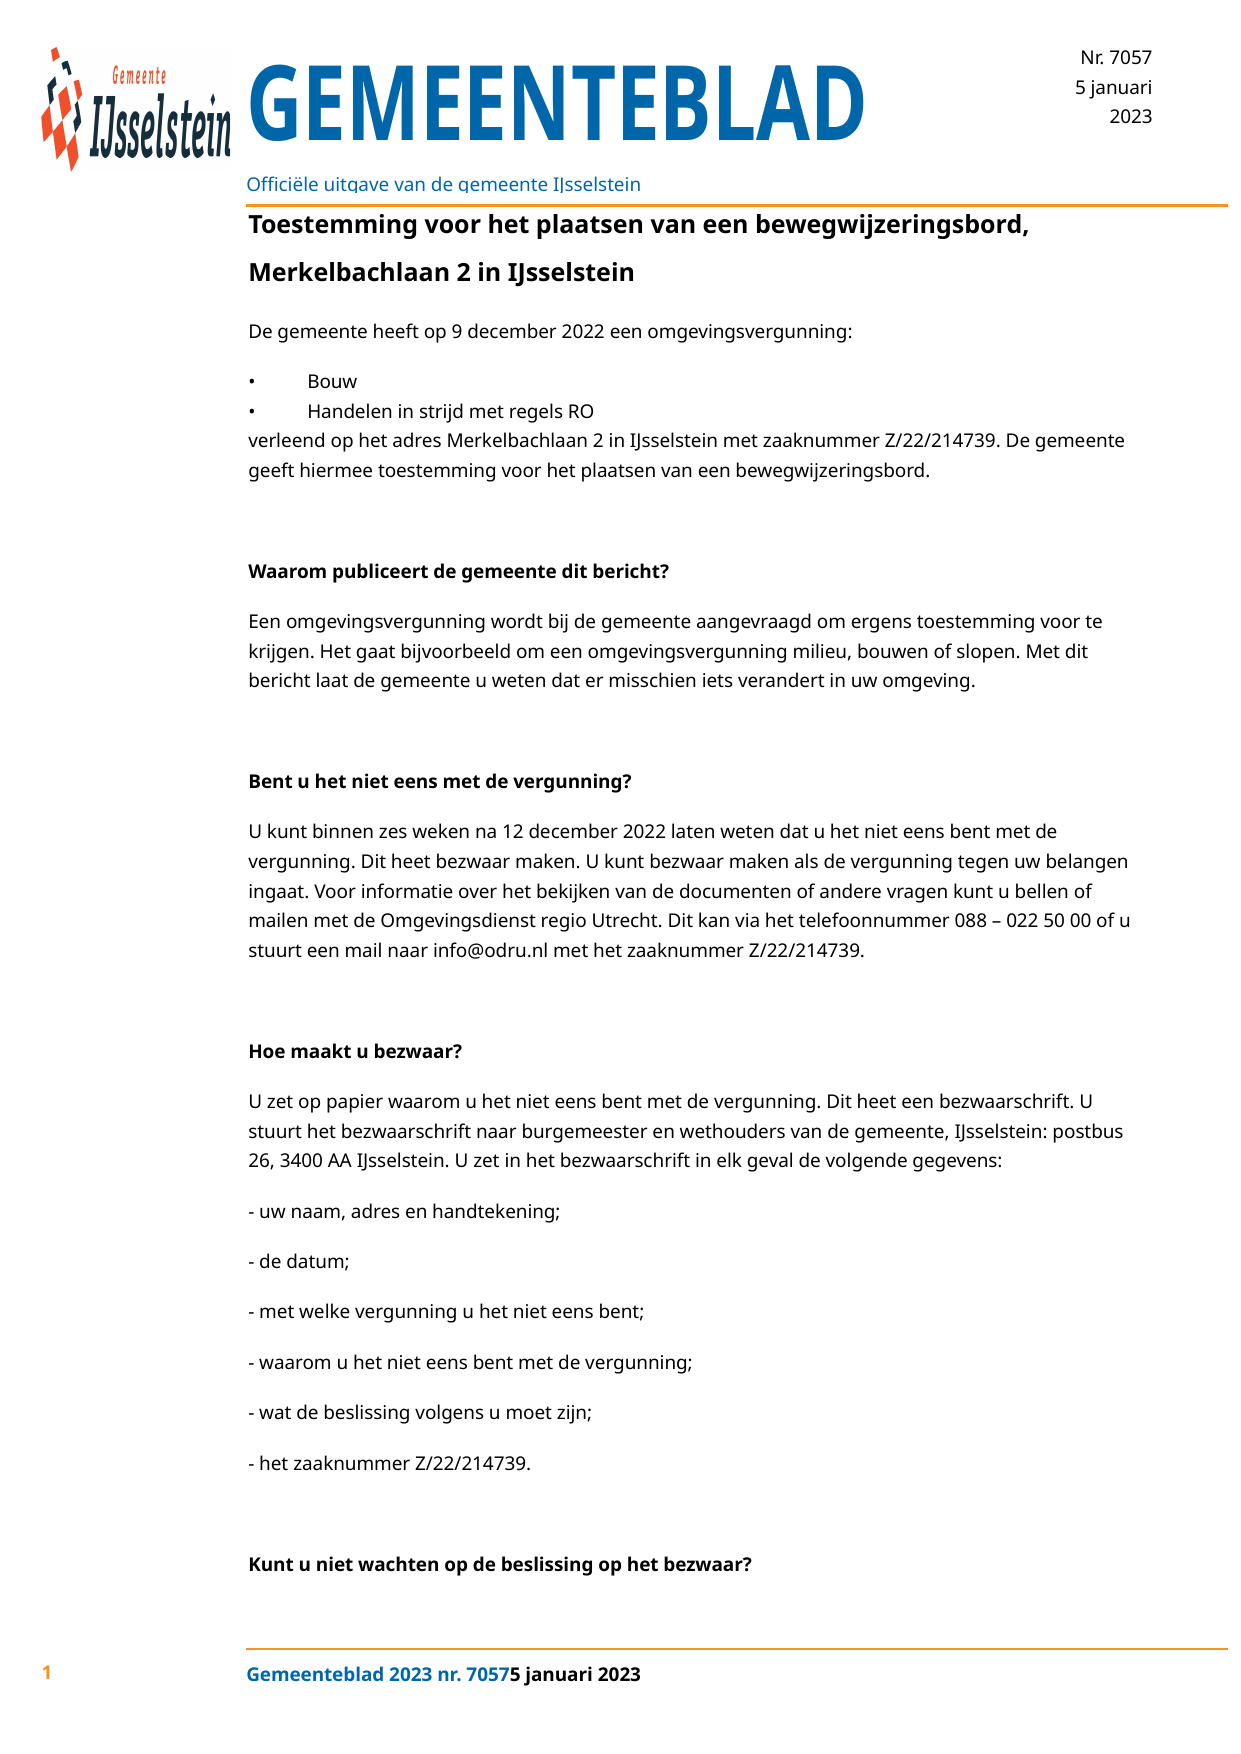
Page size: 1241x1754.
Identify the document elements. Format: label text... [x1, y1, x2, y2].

text Toestemming voor het plaatsen van een bewegwijzeringsbord, Merkelbachlaan 2 in IJsselstein [248, 207, 1152, 288]
text De gemeente heeft op 9 december 2022 een omgevingsvergunning: [248, 318, 1152, 344]
text Waarom publiceert de gemeente dit bericht? [248, 558, 1152, 584]
text - het zaaknummer Z/22/214739. [248, 1450, 1152, 1476]
text Bent u het niet eens met de vergunning? [248, 768, 1152, 794]
list Bouw [248, 368, 1152, 394]
text U zet op papier waarom u het niet eens bent met de vergunning. Dit heet een bezwaarschrift. U stuurt het bezwaarschrift naar burgemeester en wethouders van de gemeente, IJsselstein: postbus 26, 3400 AA IJsselstein. U zet in het bezwaarschrift in elk geval de volgende gegevens: [248, 1088, 1152, 1173]
text - waarom u het niet eens bent met de vergunning; [248, 1349, 1152, 1375]
text - de datum; [248, 1248, 1152, 1274]
text Hoe maakt u bezwaar? [248, 1038, 1152, 1064]
text U kunt binnen zes weken na 12 december 2022 laten weten dat u het niet eens bent met de vergunning. Dit heet bezwaar maken. U kunt bezwaar maken als de vergunning tegen uw belangen ingaat. Voor informatie over het bekijken van de documenten of andere vragen kunt u bellen of mailen met de Omgevingsdienst regio Utrecht. Dit kan via het telefoonnummer 088 – 022 50 00 of u stuurt een mail naar info@odru.nl met het zaaknummer Z/22/214739. [248, 819, 1152, 963]
text Een omgevingsvergunning wordt bij de gemeente aangevraagd om ergens toestemming voor te krijgen. Het gaat bijvoorbeeld om een omgevingsvergunning milieu, bouwen of slopen. Met dit bericht laat de gemeente u weten dat er misschien iets verandert in uw omgeving. [248, 608, 1152, 693]
text Kunt u niet wachten op de beslissing op het bezwaar? [248, 1551, 1152, 1577]
text - uw naam, adres en handtekening; [248, 1198, 1152, 1224]
text verleend op het adres Merkelbachlaan 2 in IJsselstein met zaaknummer Z/22/214739. De gemeente geeft hiermee toestemming voor het plaatsen van een bewegwijzeringsbord. [248, 427, 1152, 483]
text - wat de beslissing volgens u moet zijn; [248, 1399, 1152, 1425]
list Handelen in strijd met regels RO [248, 398, 1152, 424]
picture [41, 47, 231, 172]
text - met welke vergunning u het niet eens bent; [248, 1299, 1152, 1324]
